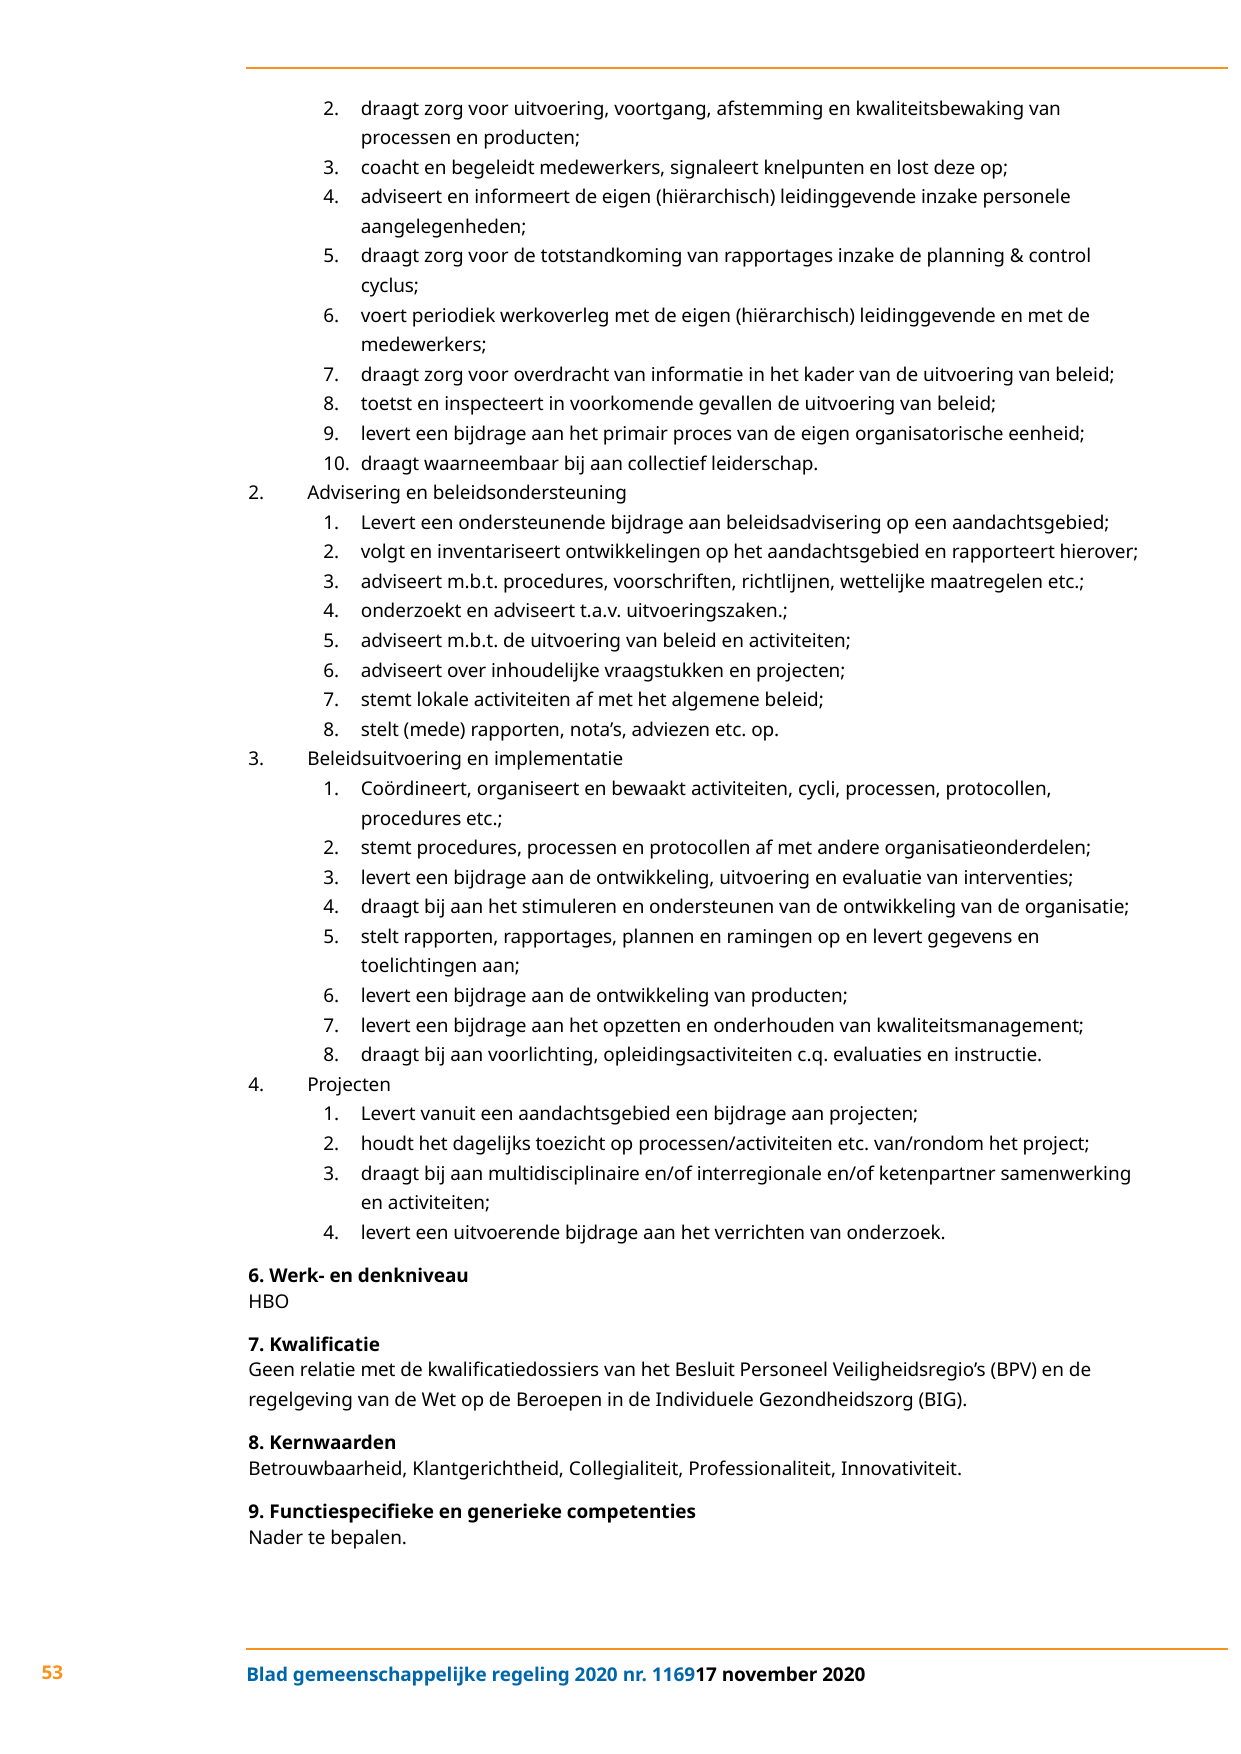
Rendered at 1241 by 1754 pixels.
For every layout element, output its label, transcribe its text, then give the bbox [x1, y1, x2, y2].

list draagt bij aan het stimuleren en ondersteunen van de ontwikkeling van de organisatie; [323, 893, 1152, 919]
list voert periodiek werkoverleg met de eigen (hiërarchisch) leidinggevende en met de medewerkers; [323, 302, 1152, 357]
list coacht en begeleidt medewerkers, signaleert knelpunten en lost deze op; [323, 154, 1152, 180]
list Coördineert, organiseert en bewaakt activiteiten, cycli, processen, protocollen, procedures etc.; [323, 775, 1152, 831]
list stemt procedures, processen en protocollen af met andere organisatieonderdelen; [323, 834, 1152, 860]
list levert een bijdrage aan het primair proces van de eigen organisatorische eenheid; [323, 420, 1152, 446]
list Beleidsuitvoering en implementatie [248, 746, 1152, 771]
list toetst en inspecteert in voorkomende gevallen de uitvoering van beleid; [323, 391, 1152, 416]
text 9. Functiespecifieke en generieke competenties [248, 1498, 1152, 1524]
list draagt zorg voor de totstandkoming van rapportages inzake de planning & control cyclus; [323, 243, 1152, 298]
list draagt zorg voor overdracht van informatie in het kader van de uitvoering van beleid; [323, 361, 1152, 387]
list draagt waarneembaar bij aan collectief leiderschap. [323, 450, 1152, 476]
list onderzoekt en adviseert t.a.v. uitvoeringszaken.; [323, 598, 1152, 623]
picture [41, 47, 231, 172]
list Projecten [248, 1071, 1152, 1097]
text 7. Kwalificatie [248, 1331, 1152, 1357]
list levert een uitvoerende bijdrage aan het verrichten van onderzoek. [323, 1219, 1152, 1245]
list volgt en inventariseert ontwikkelingen op het aandachtsgebied en rapporteert hierover; [323, 538, 1152, 564]
text Geen relatie met de kwalificatiedossiers van het Besluit Personeel Veiligheidsregio’s (BPV) en de regelgeving van de Wet op de Beroepen in de Individuele Gezondheidszorg (BIG). [248, 1357, 1152, 1412]
list draagt zorg voor uitvoering, voortgang, afstemming en kwaliteitsbewaking van processen en producten; [323, 95, 1152, 150]
text 8. Kernwaarden [248, 1429, 1152, 1455]
list levert een bijdrage aan de ontwikkeling, uitvoering en evaluatie van interventies; [323, 864, 1152, 890]
text HBO [248, 1288, 1152, 1313]
list adviseert en informeert de eigen (hiërarchisch) leidinggevende inzake personele aangelegenheden; [323, 183, 1152, 239]
list adviseert over inhoudelijke vraagstukken en projecten; [323, 657, 1152, 683]
list levert een bijdrage aan het opzetten en onderhouden van kwaliteitsmanagement; [323, 1012, 1152, 1038]
list stemt lokale activiteiten af met het algemene beleid; [323, 686, 1152, 712]
text 6. Werk- en denkniveau [248, 1262, 1152, 1288]
list stelt (mede) rapporten, nota’s, adviezen etc. op. [323, 716, 1152, 742]
list draagt bij aan voorlichting, opleidingsactiviteiten c.q. evaluaties en instructie. [323, 1041, 1152, 1067]
list Levert een ondersteunende bijdrage aan beleidsadvisering op een aandachtsgebied; [323, 509, 1152, 535]
text Nader te bepalen. [248, 1524, 1152, 1550]
text Betrouwbaarheid, Klantgerichtheid, Collegialiteit, Professionaliteit, Innovativiteit. [248, 1455, 1152, 1481]
list stelt rapporten, rapportages, plannen en ramingen op en levert gegevens en toelichtingen aan; [323, 923, 1152, 978]
list adviseert m.b.t. de uitvoering van beleid en activiteiten; [323, 627, 1152, 653]
list levert een bijdrage aan de ontwikkeling van producten; [323, 982, 1152, 1008]
list adviseert m.b.t. procedures, voorschriften, richtlijnen, wettelijke maatregelen etc.; [323, 568, 1152, 594]
list draagt bij aan multidisciplinaire en/of interregionale en/of ketenpartner samenwerking en activiteiten; [323, 1160, 1152, 1215]
list Levert vanuit een aandachtsgebied een bijdrage aan projecten; [323, 1101, 1152, 1126]
list houdt het dagelijks toezicht op processen/activiteiten etc. van/rondom het project; [323, 1130, 1152, 1156]
list Advisering en beleidsondersteuning [248, 479, 1152, 505]
